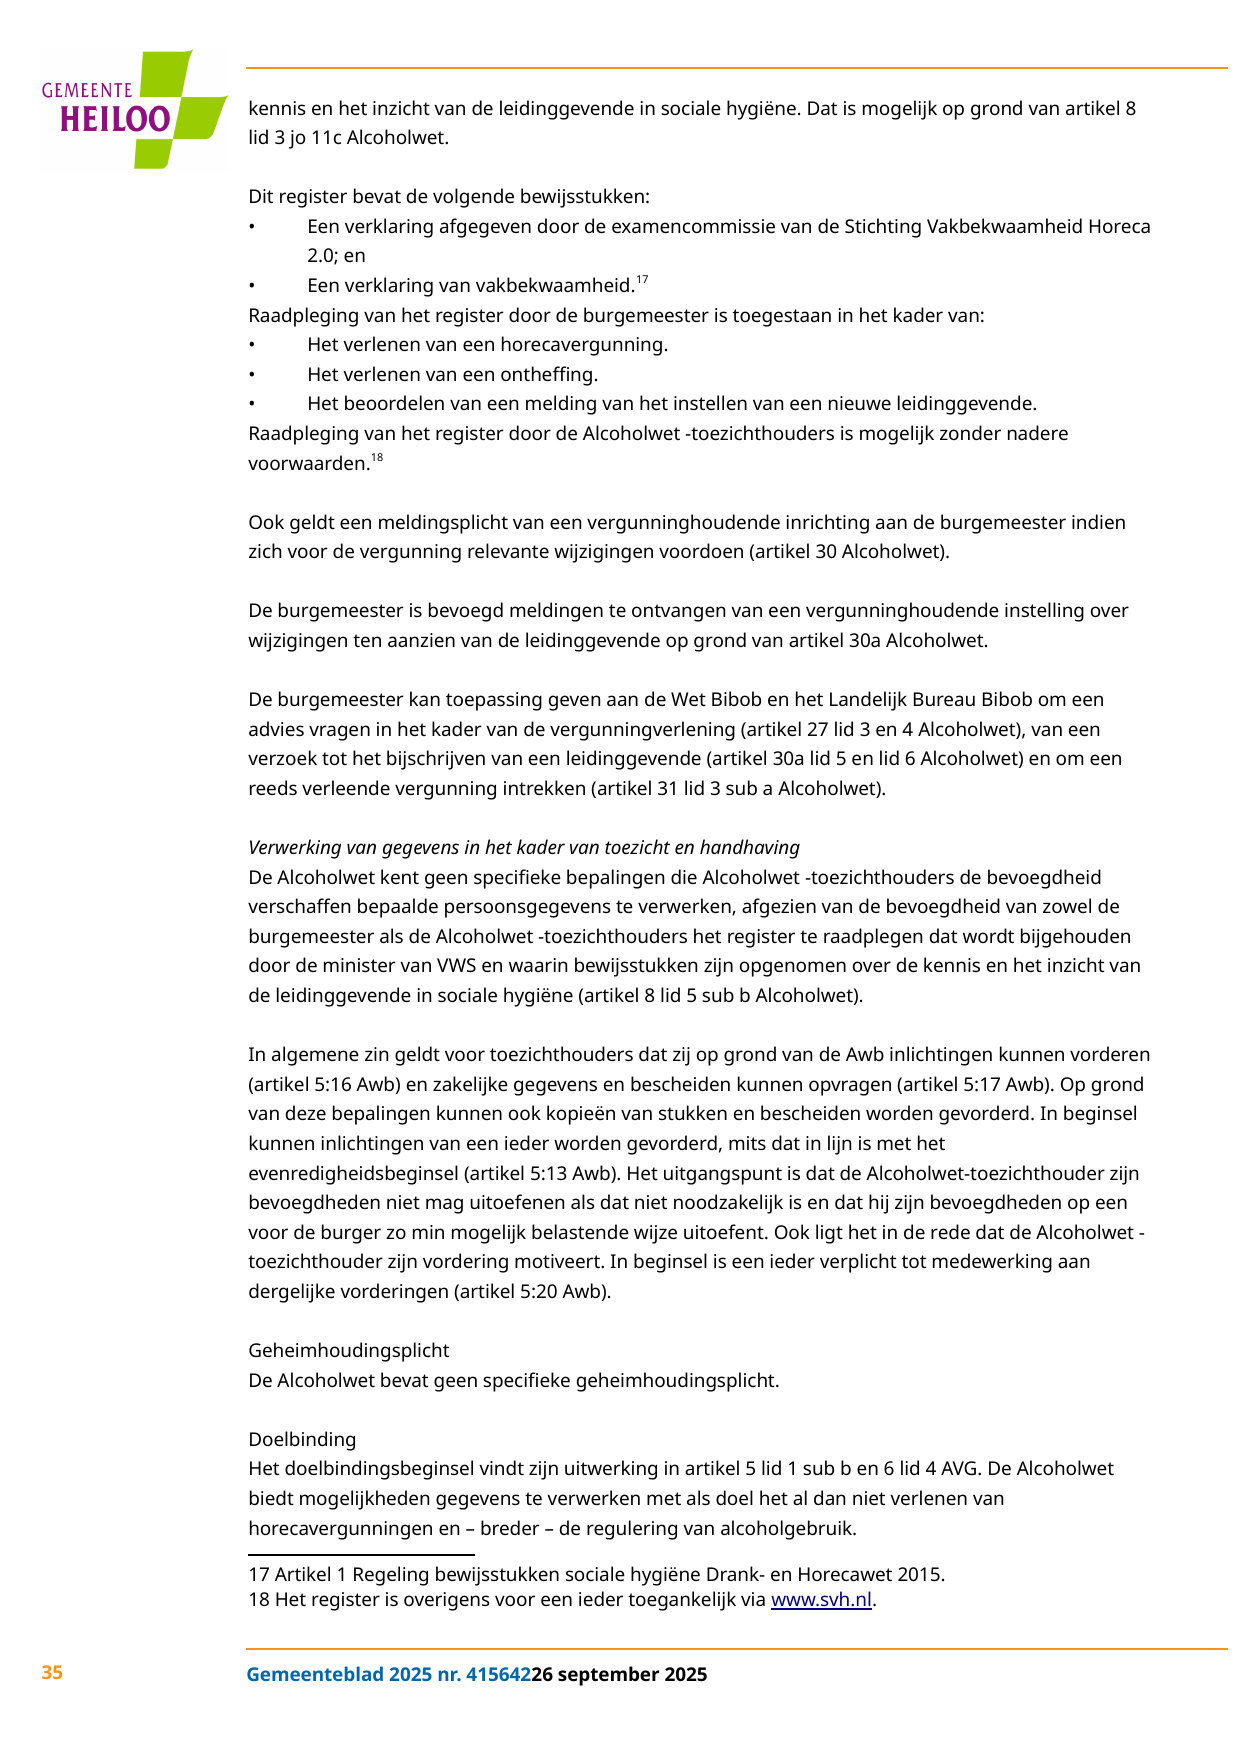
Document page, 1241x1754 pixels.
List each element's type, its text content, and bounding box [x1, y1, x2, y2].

text Het doelbindingsbeginsel vindt zijn uitwerking in artikel 5 lid 1 sub b en 6 lid 4 AVG. De Alcoholwet biedt mogelijkheden gegevens te verwerken met als doel het al dan niet verlenen van horecavergunningen en – breder – de regulering van alcoholgebruik. [248, 1456, 1152, 1541]
text De Alcoholwet kent geen specifieke bepalingen die Alcoholwet -toezichthouders de bevoegdheid verschaffen bepaalde persoonsgegevens te verwerken, afgezien van de bevoegdheid van zowel de burgemeester als de Alcoholwet -toezichthouders het register te raadplegen dat wordt bijgehouden door de minister van VWS en waarin bewijsstukken zijn opgenomen over de kennis en het inzicht van de leidinggevende in sociale hygiëne (artikel 8 lid 5 sub b Alcoholwet). [248, 864, 1152, 1008]
list Artikel 1 Regeling bewijsstukken sociale hygiëne Drank- en Horecawet 2015. [248, 1561, 1152, 1586]
text Raadpleging van het register door de burgemeester is toegestaan in het kader van: [248, 302, 1152, 328]
list Het verlenen van een ontheffing. [248, 361, 1152, 387]
list Het beoordelen van een melding van het instellen van een nieuwe leidinggevende. [248, 391, 1152, 416]
text Raadpleging van het register door de Alcoholwet -toezichthouders is mogelijk zonder nadere voorwaarden. [248, 420, 1152, 476]
text Verwerking van gegevens in het kader van toezicht en handhaving [248, 834, 1152, 860]
text Ook geldt een meldingsplicht van een vergunninghoudende inrichting aan de burgemeester indien zich voor de vergunning relevante wijzigingen voordoen (artikel 30 Alcoholwet). [248, 509, 1152, 564]
picture [41, 47, 231, 172]
text Het register is overigens voor een ieder toegankelijk via www.svh.nl. [248, 1586, 1152, 1612]
text Doelbinding [248, 1426, 1152, 1452]
text De burgemeester is bevoegd meldingen te ontvangen van een vergunninghoudende instelling over wijzigingen ten aanzien van de leidinggevende op grond van artikel 30a Alcoholwet. [248, 598, 1152, 653]
list Het verlenen van een horecavergunning. [248, 331, 1152, 357]
list Een verklaring afgegeven door de examencommissie van de Stichting Vakbekwaamheid Horeca 2.0; en [248, 213, 1152, 268]
list Een verklaring van vakbekwaamheid. [248, 272, 1152, 298]
text kennis en het inzicht van de leidinggevende in sociale hygiëne. Dat is mogelijk op grond van artikel 8 lid 3 jo 11c Alcoholwet. [248, 95, 1152, 150]
text Geheimhoudingsplicht [248, 1337, 1152, 1363]
text In algemene zin geldt voor toezichthouders dat zij op grond van de Awb inlichtingen kunnen vorderen (artikel 5:16 Awb) en zakelijke gegevens en bescheiden kunnen opvragen (artikel 5:17 Awb). Op grond van deze bepalingen kunnen ook kopieën van stukken en bescheiden worden gevorderd. In beginsel kunnen inlichtingen van een ieder worden gevorderd, mits dat in lijn is met het evenredigheidsbeginsel (artikel 5:13 Awb). Het uitgangspunt is dat de Alcoholwet-toezichthouder zijn bevoegdheden niet mag uitoefenen als dat niet noodzakelijk is en dat hij zijn bevoegdheden op een voor de burger zo min mogelijk belastende wijze uitoefent. Ook ligt het in de rede dat de Alcoholwet -toezichthouder zijn vordering motiveert. In beginsel is een ieder verplicht tot medewerking aan dergelijke vorderingen (artikel 5:20 Awb). [248, 1041, 1152, 1304]
text De burgemeester kan toepassing geven aan de Wet Bibob en het Landelijk Bureau Bibob om een advies vragen in het kader van de vergunningverlening (artikel 27 lid 3 en 4 Alcoholwet), van een verzoek tot het bijschrijven van een leidinggevende (artikel 30a lid 5 en lid 6 Alcoholwet) en om een reeds verleende vergunning intrekken (artikel 31 lid 3 sub a Alcoholwet). [248, 686, 1152, 801]
text Dit register bevat de volgende bewijsstukken: [248, 183, 1152, 209]
text De Alcoholwet bevat geen specifieke geheimhoudingsplicht. [248, 1367, 1152, 1393]
